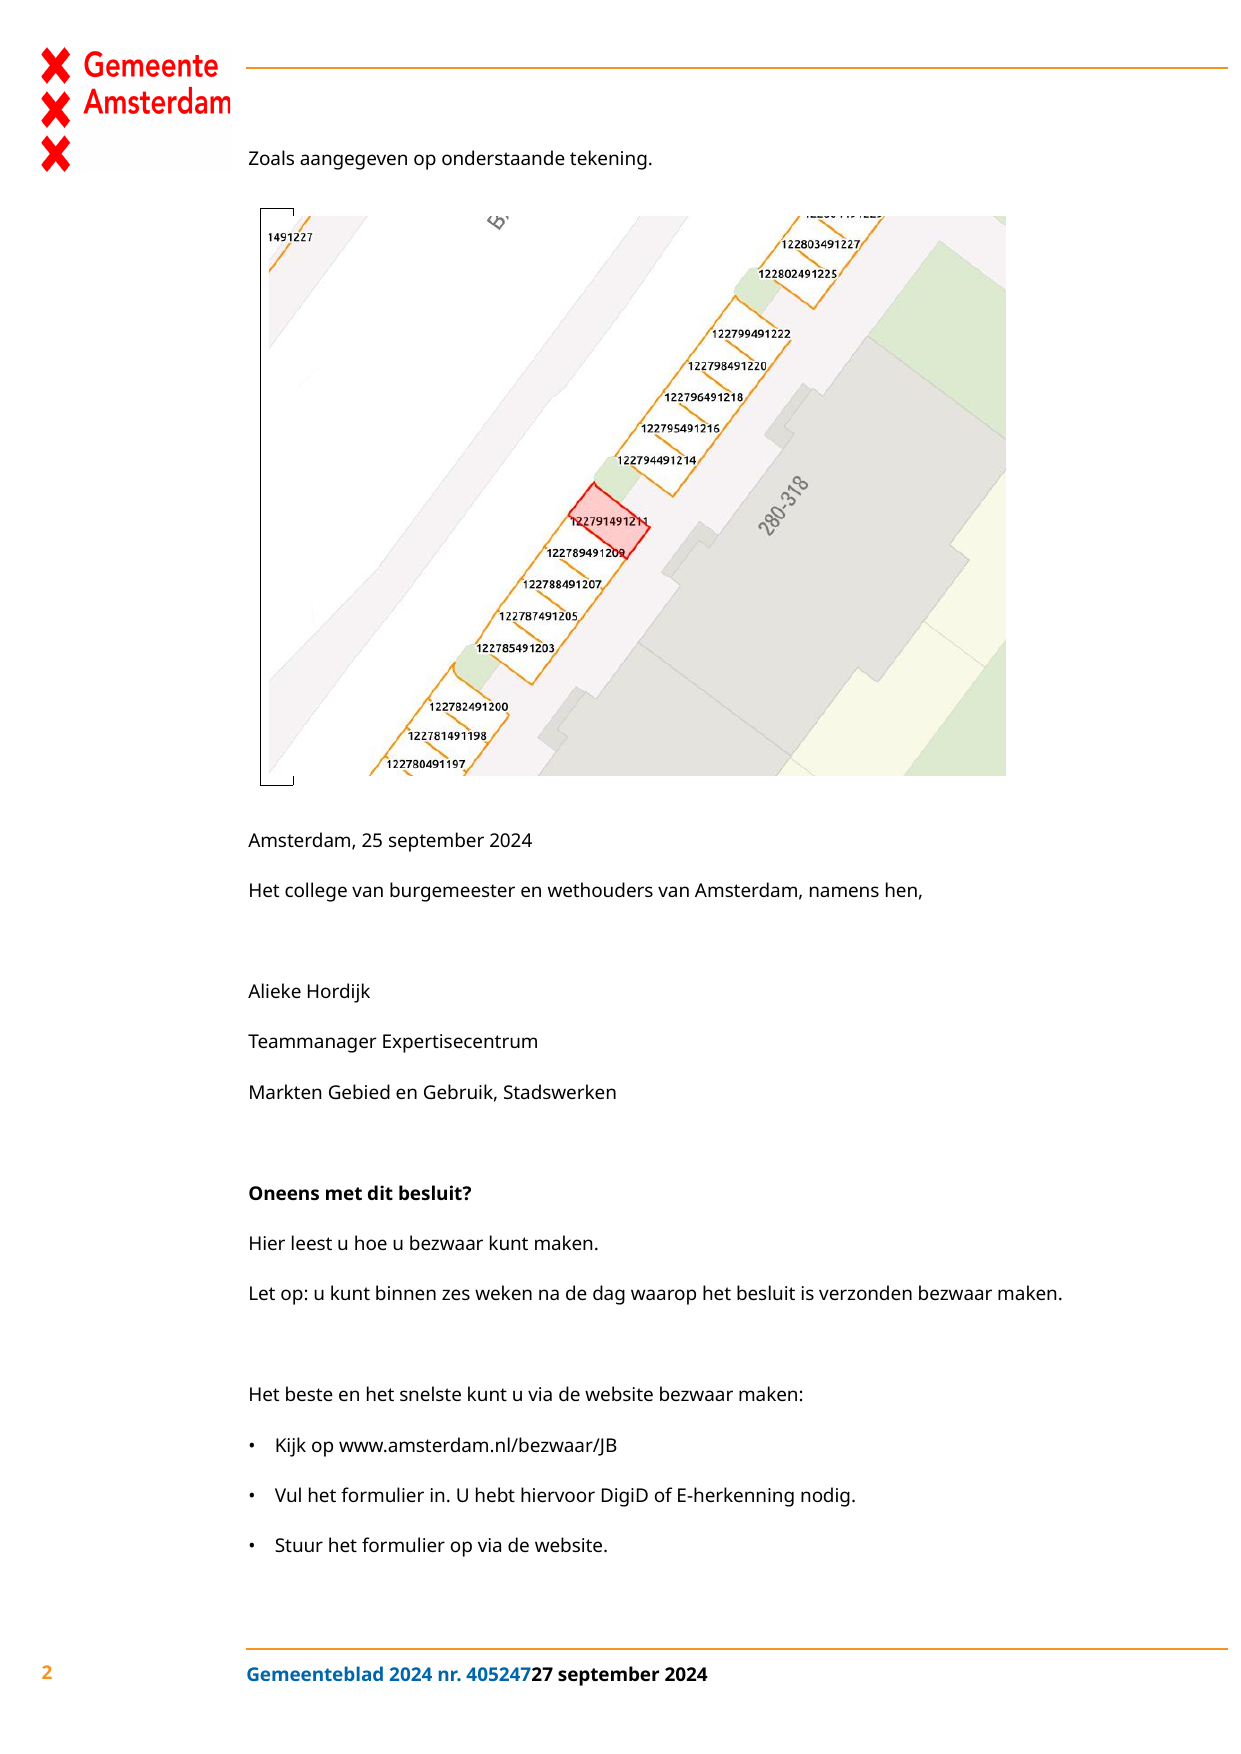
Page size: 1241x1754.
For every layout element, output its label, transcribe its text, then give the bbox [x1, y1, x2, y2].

text Amsterdam, 25 september 2024 [248, 827, 1152, 853]
text Alieke Hordijk [248, 978, 1152, 1004]
text Hier leest u hoe u bezwaar kunt maken. [248, 1230, 1152, 1256]
text Let op: u kunt binnen zes weken na de dag waarop het besluit is verzonden bezwaar maken. [248, 1281, 1152, 1306]
text • Stuur het formulier op via de website. [248, 1533, 1152, 1558]
picture [41, 47, 231, 172]
text Oneens met dit besluit? [248, 1180, 1152, 1206]
text Zoals aangegeven op onderstaande tekening. [248, 145, 1152, 171]
text Markten Gebied en Gebruik, Stadswerken [248, 1079, 1152, 1105]
text Het beste en het snelste kunt u via de website bezwaar maken: [248, 1381, 1152, 1407]
text Teammanager Expertisecentrum [248, 1028, 1152, 1054]
text • Vul het formulier in. U hebt hiervoor DigiD of E-herkenning nodig. [248, 1482, 1152, 1508]
picture [268, 216, 1006, 776]
text Het college van burgemeester en wethouders van Amsterdam, namens hen, [248, 877, 1152, 903]
text • Kijk op www.amsterdam.nl/bezwaar/JB [248, 1432, 1152, 1458]
